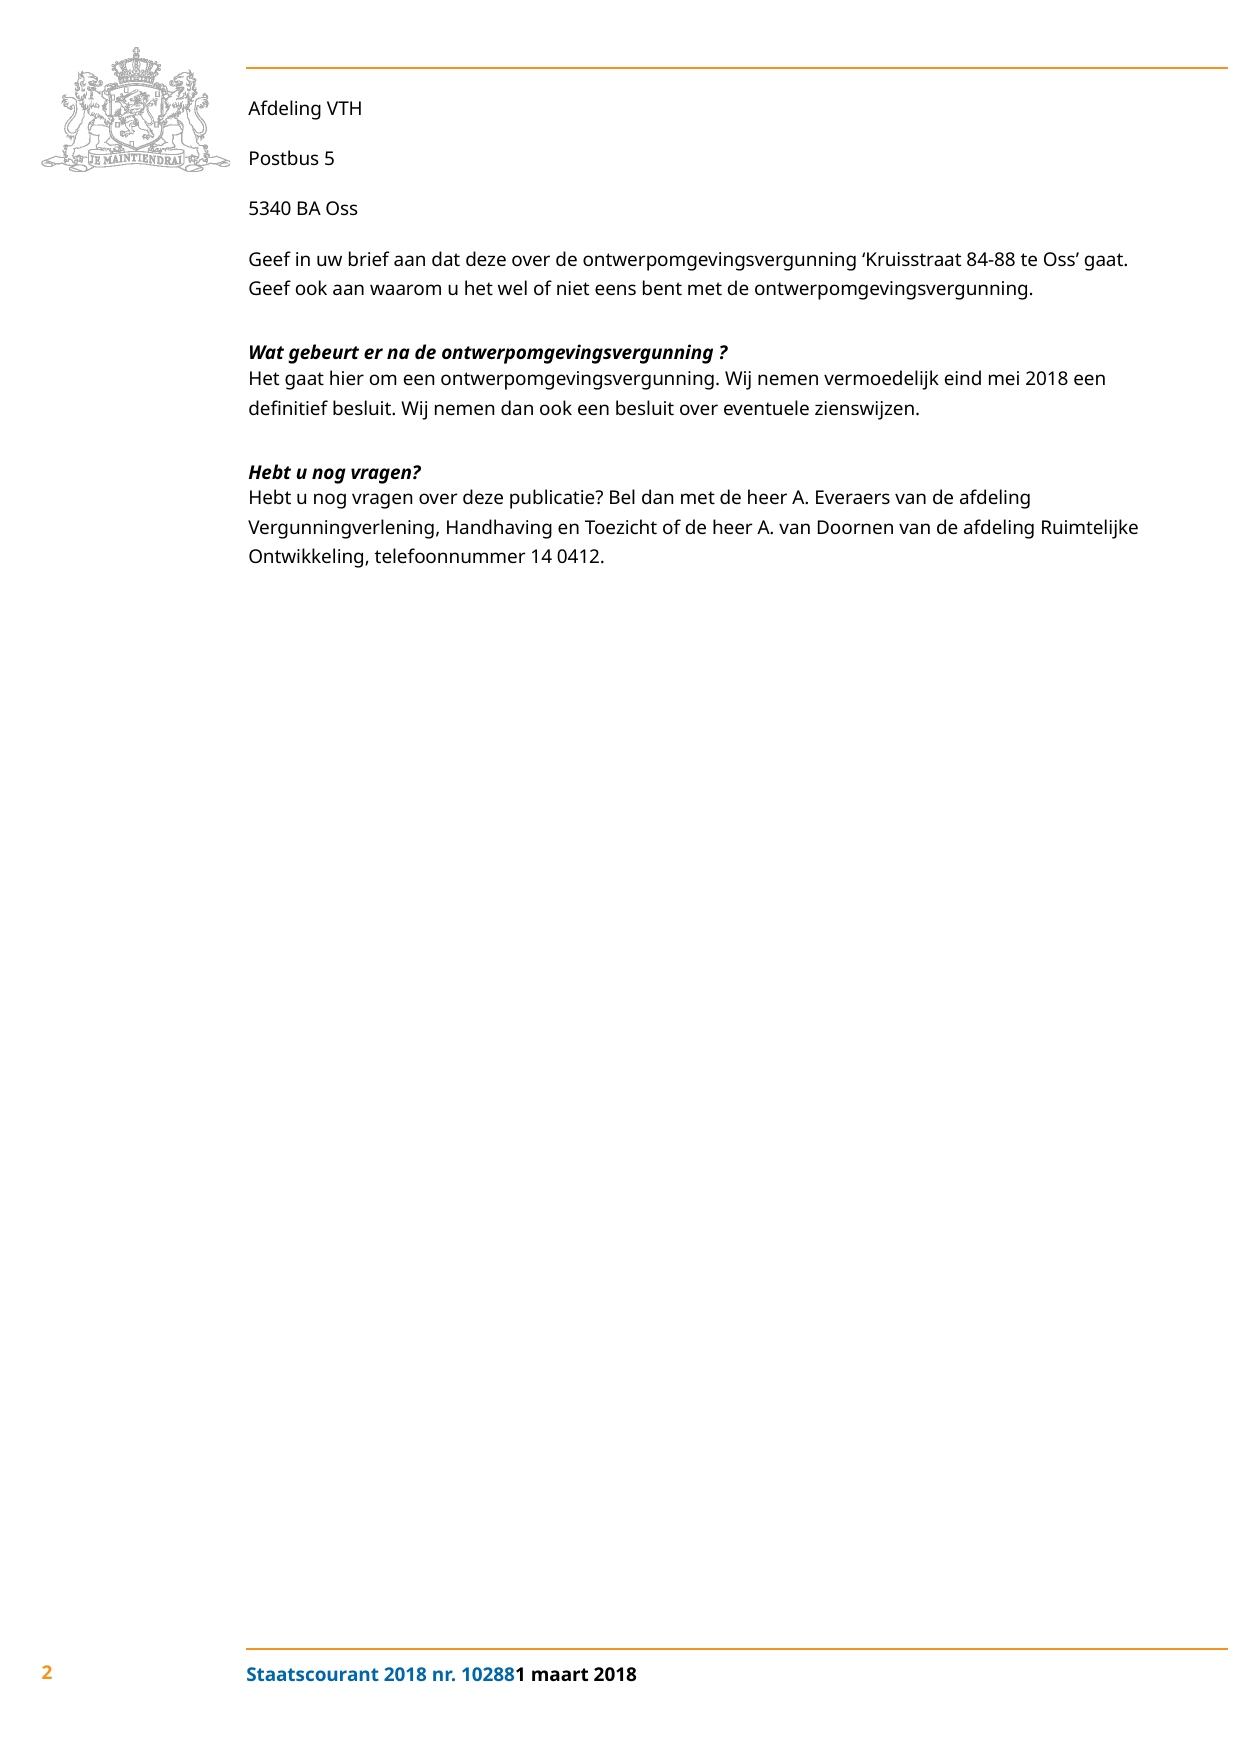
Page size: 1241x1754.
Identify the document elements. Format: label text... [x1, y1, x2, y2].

text Geef in uw brief aan dat deze over de ontwerpomgevingsvergunning ‘Kruisstraat 84-88 te Oss’ gaat. Geef ook aan waarom u het wel of niet eens bent met de ontwerpomgevingsvergunning. [248, 246, 1152, 301]
text Wat gebeurt er na de ontwerpomgevingsvergunning ? [248, 339, 1152, 365]
text Hebt u nog vragen over deze publicatie? Bel dan met de heer A. Everaers van de afdeling Vergunningverlening, Handhaving en Toezicht of de heer A. van Doornen van de afdeling Ruimtelijke Ontwikkeling, telefoonnummer 14 0412. [248, 484, 1152, 569]
text Het gaat hier om een ontwerpomgevingsvergunning. Wij nemen vermoedelijk eind mei 2018 een definitief besluit. Wij nemen dan ook een besluit over eventuele zienswijzen. [248, 365, 1152, 421]
picture [41, 47, 231, 172]
text Afdeling VTH [248, 95, 1152, 121]
text Postbus 5 [248, 145, 1152, 171]
text 5340 BA Oss [248, 196, 1152, 221]
text Hebt u nog vragen? [248, 459, 1152, 484]
